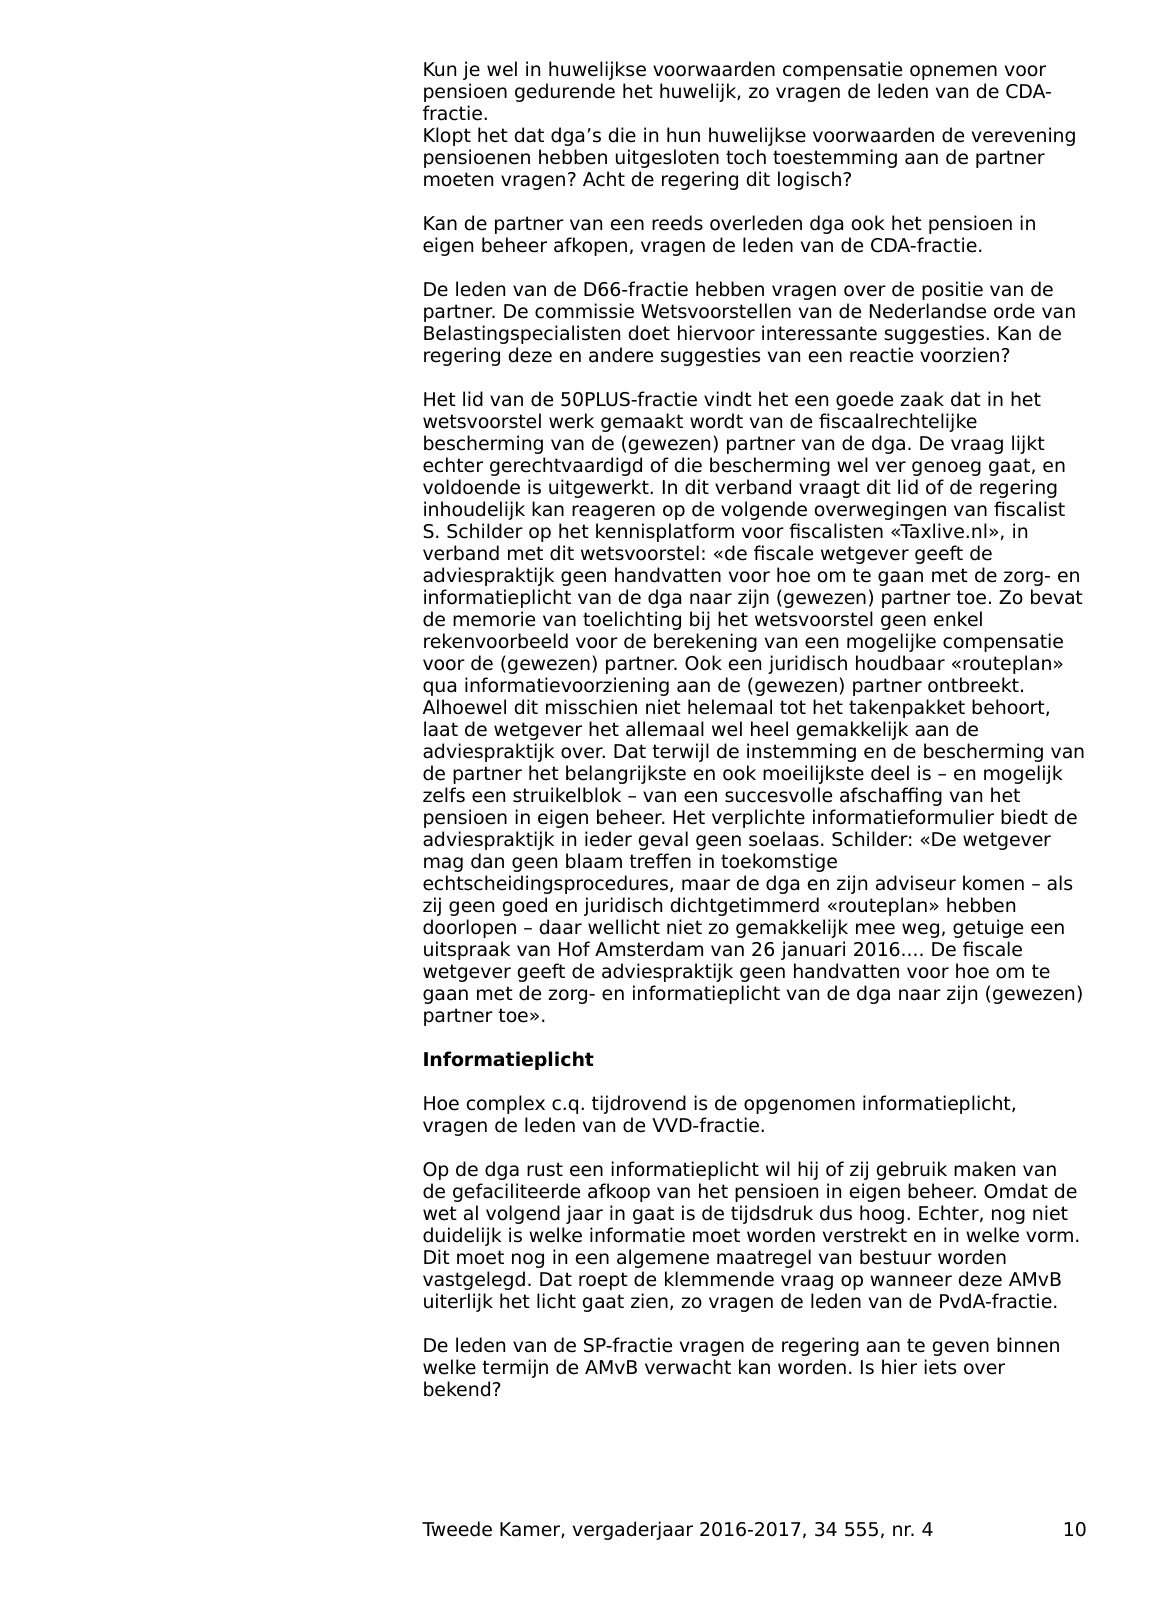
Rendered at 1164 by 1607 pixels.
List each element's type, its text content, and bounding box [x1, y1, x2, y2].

text De leden van de SP-fractie vragen de regering aan te geven binnen welke termijn de AMvB verwacht kan worden. Is hier iets over bekend? [422, 1335, 1087, 1401]
text Kun je wel in huwelijkse voorwaarden compensatie opnemen voor pensioen gedurende het huwelijk, zo vragen de leden van de CDA-fractie. [422, 59, 1087, 125]
text Hoe complex c.q. tijdrovend is de opgenomen informatieplicht, vragen de leden van de VVD-fractie. [422, 1093, 1087, 1137]
text Het lid van de 50PLUS-fractie vindt het een goede zaak dat in het wetsvoorstel werk gemaakt wordt van de fiscaalrechtelijke bescherming van de (gewezen) partner van de dga. De vraag lijkt echter gerechtvaardigd of die bescherming wel ver genoeg gaat, en voldoende is uitgewerkt. In dit verband vraagt dit lid of de regering inhoudelijk kan reageren op de volgende overwegingen van fiscalist S. Schilder op het kennisplatform voor fiscalisten «Taxlive.nl», in verband met dit wetsvoorstel: «de fiscale wetgever geeft de adviespraktijk geen handvatten voor hoe om te gaan met de zorg- en informatieplicht van de dga naar zijn (gewezen) partner toe. Zo bevat de memorie van toelichting bij het wetsvoorstel geen enkel rekenvoorbeeld voor de berekening van een mogelijke compensatie voor de (gewezen) partner. Ook een juridisch houdbaar «routeplan» qua informatievoorziening aan de (gewezen) partner ontbreekt. Alhoewel dit misschien niet helemaal tot het takenpakket behoort, laat de wetgever het allemaal wel heel gemakkelijk aan de adviespraktijk over. Dat terwijl de instemming en de bescherming van de partner het belangrijkste en ook moeilijkste deel is – en mogelijk zelfs een struikelblok – van een succesvolle afschaffing van het pensioen in eigen beheer. Het verplichte informatieformulier biedt de adviespraktijk in ieder geval geen soelaas. Schilder: «De wetgever mag dan geen blaam treffen in toekomstige echtscheidingsprocedures, maar de dga en zijn adviseur komen – als zij geen goed en juridisch dichtgetimmerd «routeplan» hebben doorlopen – daar wellicht niet zo gemakkelijk mee weg, getuige een uitspraak van Hof Amsterdam van 26 januari 2016.... De fiscale wetgever geeft de adviespraktijk geen handvatten voor hoe om te gaan met de zorg- en informatieplicht van de dga naar zijn (gewezen) partner toe». [422, 389, 1087, 1027]
text Kan de partner van een reeds overleden dga ook het pensioen in eigen beheer afkopen, vragen de leden van de CDA-fractie. [422, 213, 1087, 257]
text Klopt het dat dga’s die in hun huwelijkse voorwaarden de verevening pensioenen hebben uitgesloten toch toestemming aan de partner moeten vragen? Acht de regering dit logisch? [422, 125, 1087, 191]
subtitle Informatieplicht [422, 1049, 1087, 1071]
text Op de dga rust een informatieplicht wil hij of zij gebruik maken van de gefaciliteerde afkoop van het pensioen in eigen beheer. Omdat de wet al volgend jaar in gaat is de tijdsdruk dus hoog. Echter, nog niet duidelijk is welke informatie moet worden verstrekt en in welke vorm. Dit moet nog in een algemene maatregel van bestuur worden vastgelegd. Dat roept de klemmende vraag op wanneer deze AMvB uiterlijk het licht gaat zien, zo vragen de leden van de PvdA-fractie. [422, 1159, 1087, 1313]
text De leden van de D66-fractie hebben vragen over de positie van de partner. De commissie Wetsvoorstellen van de Nederlandse orde van Belastingspecialisten doet hiervoor interessante suggesties. Kan de regering deze en andere suggesties van een reactie voorzien? [422, 279, 1087, 367]
